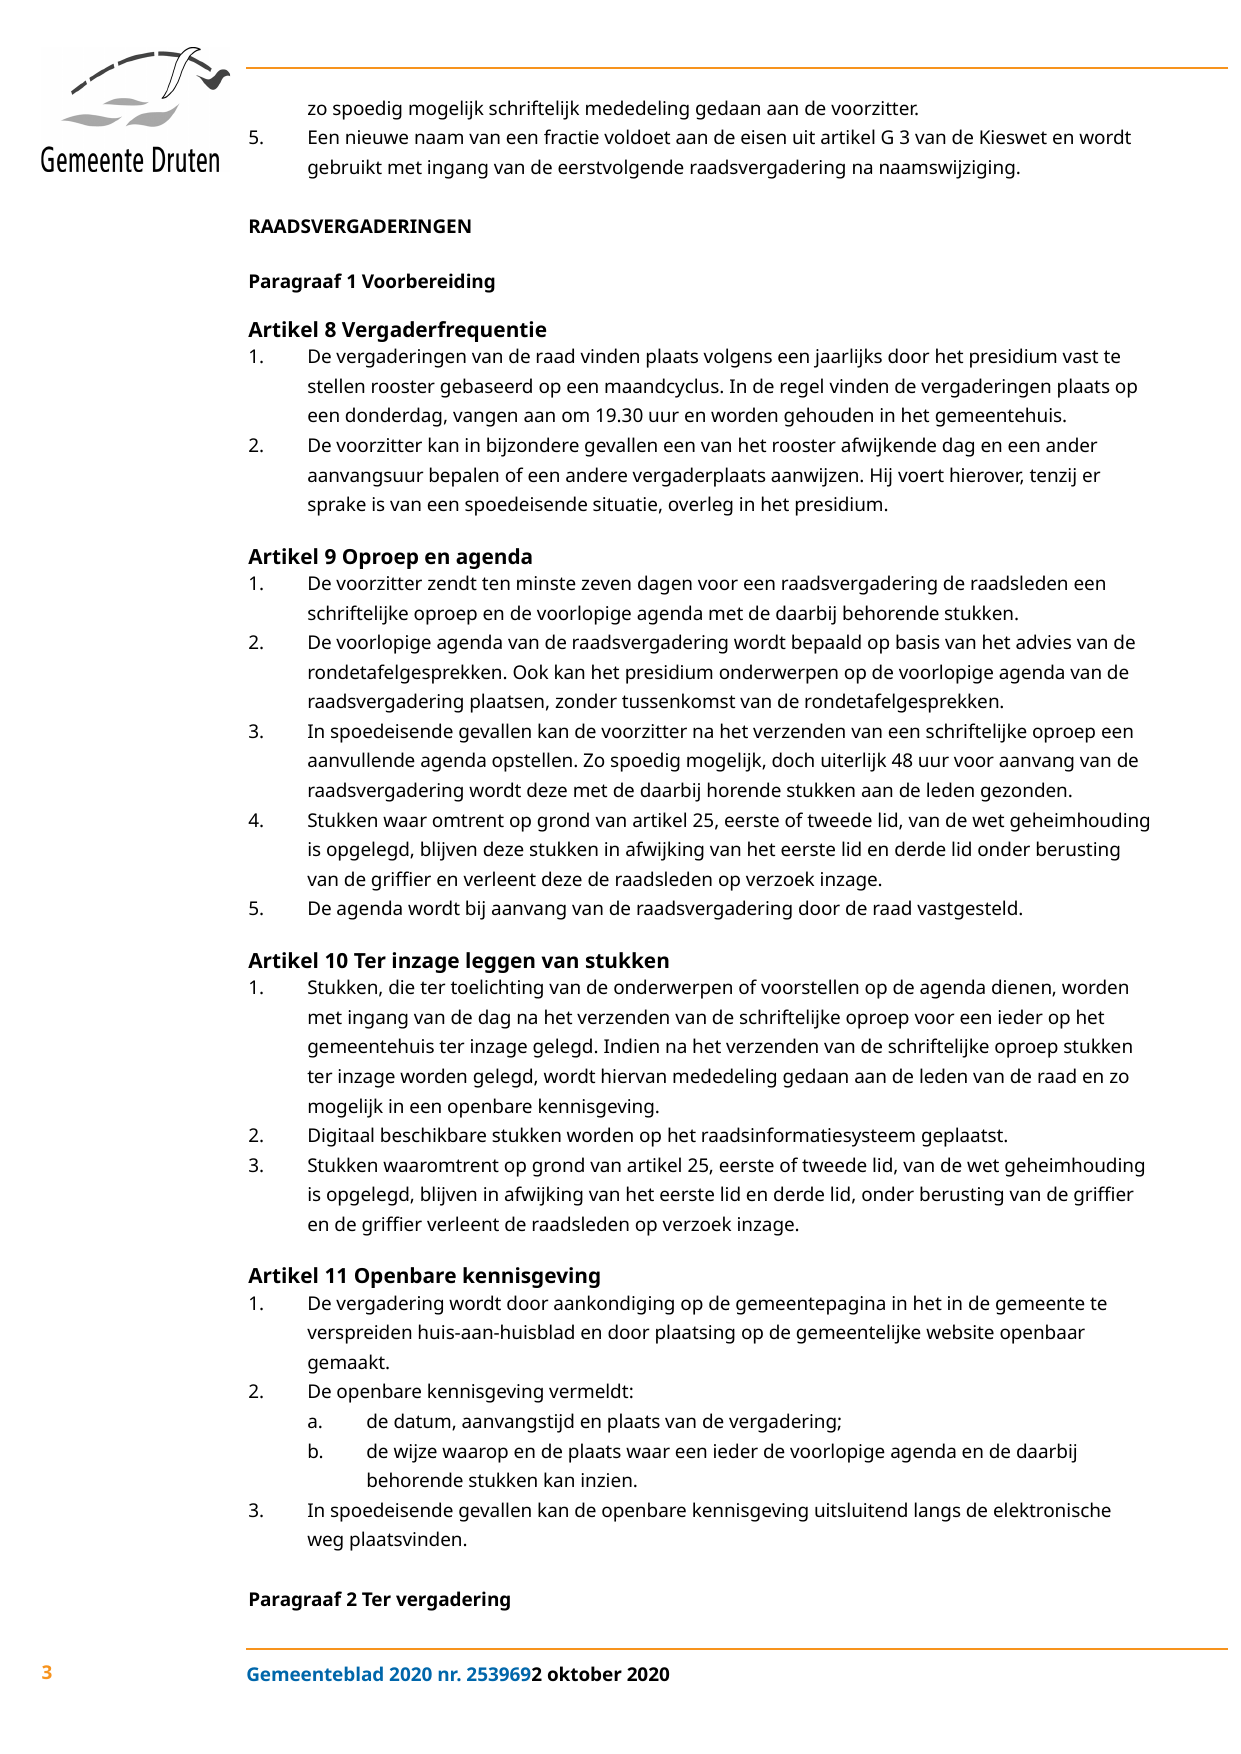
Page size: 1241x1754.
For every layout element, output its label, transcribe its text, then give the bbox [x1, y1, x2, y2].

text Artikel 8 Vergaderfrequentie [248, 315, 1152, 343]
list Een nieuwe naam van een fractie voldoet aan de eisen uit artikel G 3 van de Kieswet en wordt gebruikt met ingang van de eerstvolgende raadsvergadering na naamswijziging. [248, 124, 1152, 180]
list De vergadering wordt door aankondiging op de gemeentepagina in het in de gemeente te verspreiden huis-aan-huisblad en door plaatsing op de gemeentelijke website openbaar gemaakt. [248, 1290, 1152, 1375]
picture [41, 47, 231, 172]
text Artikel 10 Ter inzage leggen van stukken [248, 946, 1152, 974]
list De voorzitter zendt ten minste zeven dagen voor een raadsvergadering de raadsleden een schriftelijke oproep en de voorlopige agenda met de daarbij behorende stukken. [248, 570, 1152, 626]
list De agenda wordt bij aanvang van de raadsvergadering door de raad vastgesteld. [248, 896, 1152, 921]
text Artikel 9 Oproep en agenda [248, 542, 1152, 570]
list de wijze waarop en de plaats waar een ieder de voorlopige agenda en de daarbij behorende stukken kan inzien. [307, 1438, 1152, 1493]
list de datum, aanvangstijd en plaats van de vergadering; [307, 1408, 1152, 1434]
list Stukken waaromtrent op grond van artikel 25, eerste of tweede lid, van de wet geheimhouding is opgelegd, blijven in afwijking van het eerste lid en derde lid, onder berusting van de griffier en de griffier verleent de raadsleden op verzoek inzage. [248, 1152, 1152, 1237]
list In spoedeisende gevallen kan de voorzitter na het verzenden van een schriftelijke oproep een aanvullende agenda opstellen. Zo spoedig mogelijk, doch uiterlijk 48 uur voor aanvang van de raadsvergadering wordt deze met de daarbij horende stukken aan de leden gezonden. [248, 718, 1152, 803]
list De voorzitter kan in bijzondere gevallen een van het rooster afwijkende dag en een ander aanvangsuur bepalen of een andere vergaderplaats aanwijzen. Hij voert hierover, tenzij er sprake is van een spoedeisende situatie, overleg in het presidium. [248, 432, 1152, 517]
list De voorlopige agenda van de raadsvergadering wordt bepaald op basis van het advies van de rondetafelgesprekken. Ook kan het presidium onderwerpen op de voorlopige agenda van de raadsvergadering plaatsen, zonder tussenkomst van de rondetafelgesprekken. [248, 629, 1152, 714]
list De openbare kennisgeving vermeldt: [248, 1379, 1152, 1404]
list Stukken waar omtrent op grond van artikel 25, eerste of tweede lid, van de wet geheimhouding is opgelegd, blijven deze stukken in afwijking van het eerste lid en derde lid onder berusting van de griffier en verleent deze de raadsleden op verzoek inzage. [248, 807, 1152, 892]
list In spoedeisende gevallen kan de openbare kennisgeving uitsluitend langs de elektronische weg plaatsvinden. [248, 1497, 1152, 1552]
text Paragraaf 2 Ter vergadering [248, 1586, 1152, 1612]
list Digitaal beschikbare stukken worden op het raadsinformatiesysteem geplaatst. [248, 1122, 1152, 1148]
text Artikel 11 Openbare kennisgeving [248, 1262, 1152, 1290]
list De vergaderingen van de raad vinden plaats volgens een jaarlijks door het presidium vast te stellen rooster gebaseerd op een maandcyclus. In de regel vinden de vergaderingen plaats op een donderdag, vangen aan om 19.30 uur en worden gehouden in het gemeentehuis. [248, 343, 1152, 428]
text Paragraaf 1 Voorbereiding [248, 268, 1152, 294]
list Stukken, die ter toelichting van de onderwerpen of voorstellen op de agenda dienen, worden met ingang van de dag na het verzenden van de schriftelijke oproep voor een ieder op het gemeentehuis ter inzage gelegd. Indien na het verzenden van de schriftelijke oproep stukken ter inzage worden gelegd, wordt hiervan mededeling gedaan aan de leden van de raad en zo mogelijk in een openbare kennisgeving. [248, 974, 1152, 1118]
list zo spoedig mogelijk schriftelijk mededeling gedaan aan de voorzitter. [248, 95, 1152, 121]
text RAADSVERGADERINGEN [248, 213, 1152, 239]
